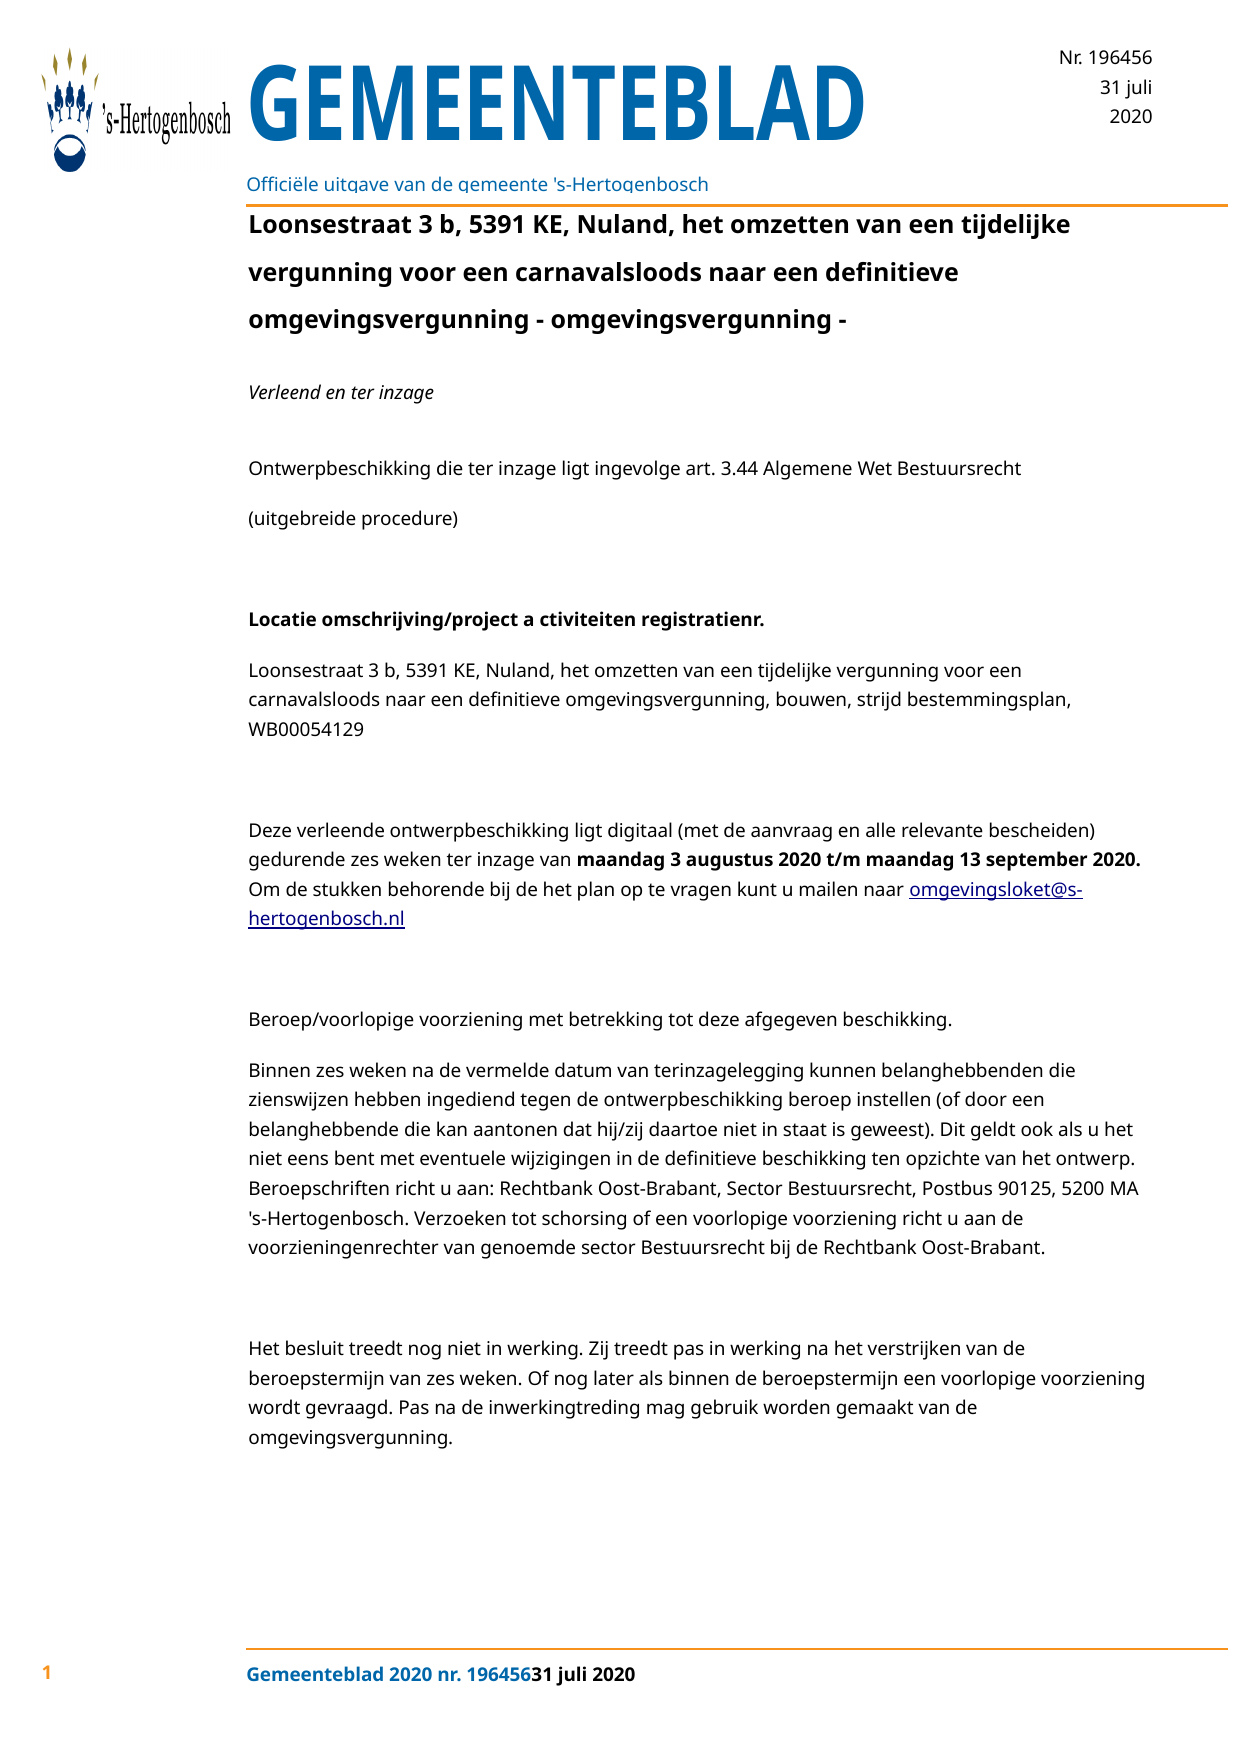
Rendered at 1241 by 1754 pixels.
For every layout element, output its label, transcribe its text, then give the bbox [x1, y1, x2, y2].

text Locatie omschrijving/project a ctiviteiten registratienr. [248, 606, 1152, 632]
text (uitgebreide procedure) [248, 506, 1152, 531]
text Ontwerpbeschikking die ter inzage ligt ingevolge art. 3.44 Algemene Wet Bestuursrecht [248, 455, 1152, 481]
text Loonsestraat 3 b, 5391 KE, Nuland, het omzetten van een tijdelijke vergunning voor een carnavalsloods naar een definitieve omgevingsvergunning, bouwen, strijd bestemmingsplan, WB00054129 [248, 657, 1152, 742]
text Deze verleende ontwerpbeschikking ligt digitaal (met de aanvraag en alle relevante bescheiden) gedurende zes weken ter inzage van maandag 3 augustus 2020 t/m maandag 13 september 2020. Om de stukken behorende bij de het plan op te vragen kunt u mailen naar omgevingsloket@s-hertogenbosch.nl [248, 817, 1152, 931]
text Het besluit treedt nog niet in werking. Zij treedt pas in werking na het verstrijken van de beroepstermijn van zes weken. Of nog later als binnen de beroepstermijn een voorlopige voorziening wordt gevraagd. Pas na de inwerkingtreding mag gebruik worden gemaakt van de omgevingsvergunning. [248, 1335, 1152, 1450]
picture [41, 47, 231, 172]
text Binnen zes weken na de vermelde datum van terinzagelegging kunnen belanghebbenden die zienswijzen hebben ingediend tegen de ontwerpbeschikking beroep instellen (of door een belanghebbende die kan aantonen dat hij/zij daartoe niet in staat is geweest). Dit geldt ook als u het niet eens bent met eventuele wijzigingen in de definitieve beschikking ten opzichte van het ontwerp. Beroepschriften richt u aan: Rechtbank Oost-Brabant, Sector Bestuursrecht, Postbus 90125, 5200 MA 's-Hertogenbosch. Verzoeken tot schorsing of een voorlopige voorziening richt u aan de voorzieningenrechter van genoemde sector Bestuursrecht bij de Rechtbank Oost-Brabant. [248, 1057, 1152, 1260]
text Verleend en ter inzage [248, 379, 1152, 405]
text Loonsestraat 3 b, 5391 KE, Nuland, het omzetten van een tijdelijke vergunning voor een carnavalsloods naar een definitieve omgevingsvergunning - omgevingsvergunning - [248, 207, 1152, 336]
text Beroep/voorlopige voorziening met betrekking tot deze afgegeven beschikking. [248, 1006, 1152, 1032]
